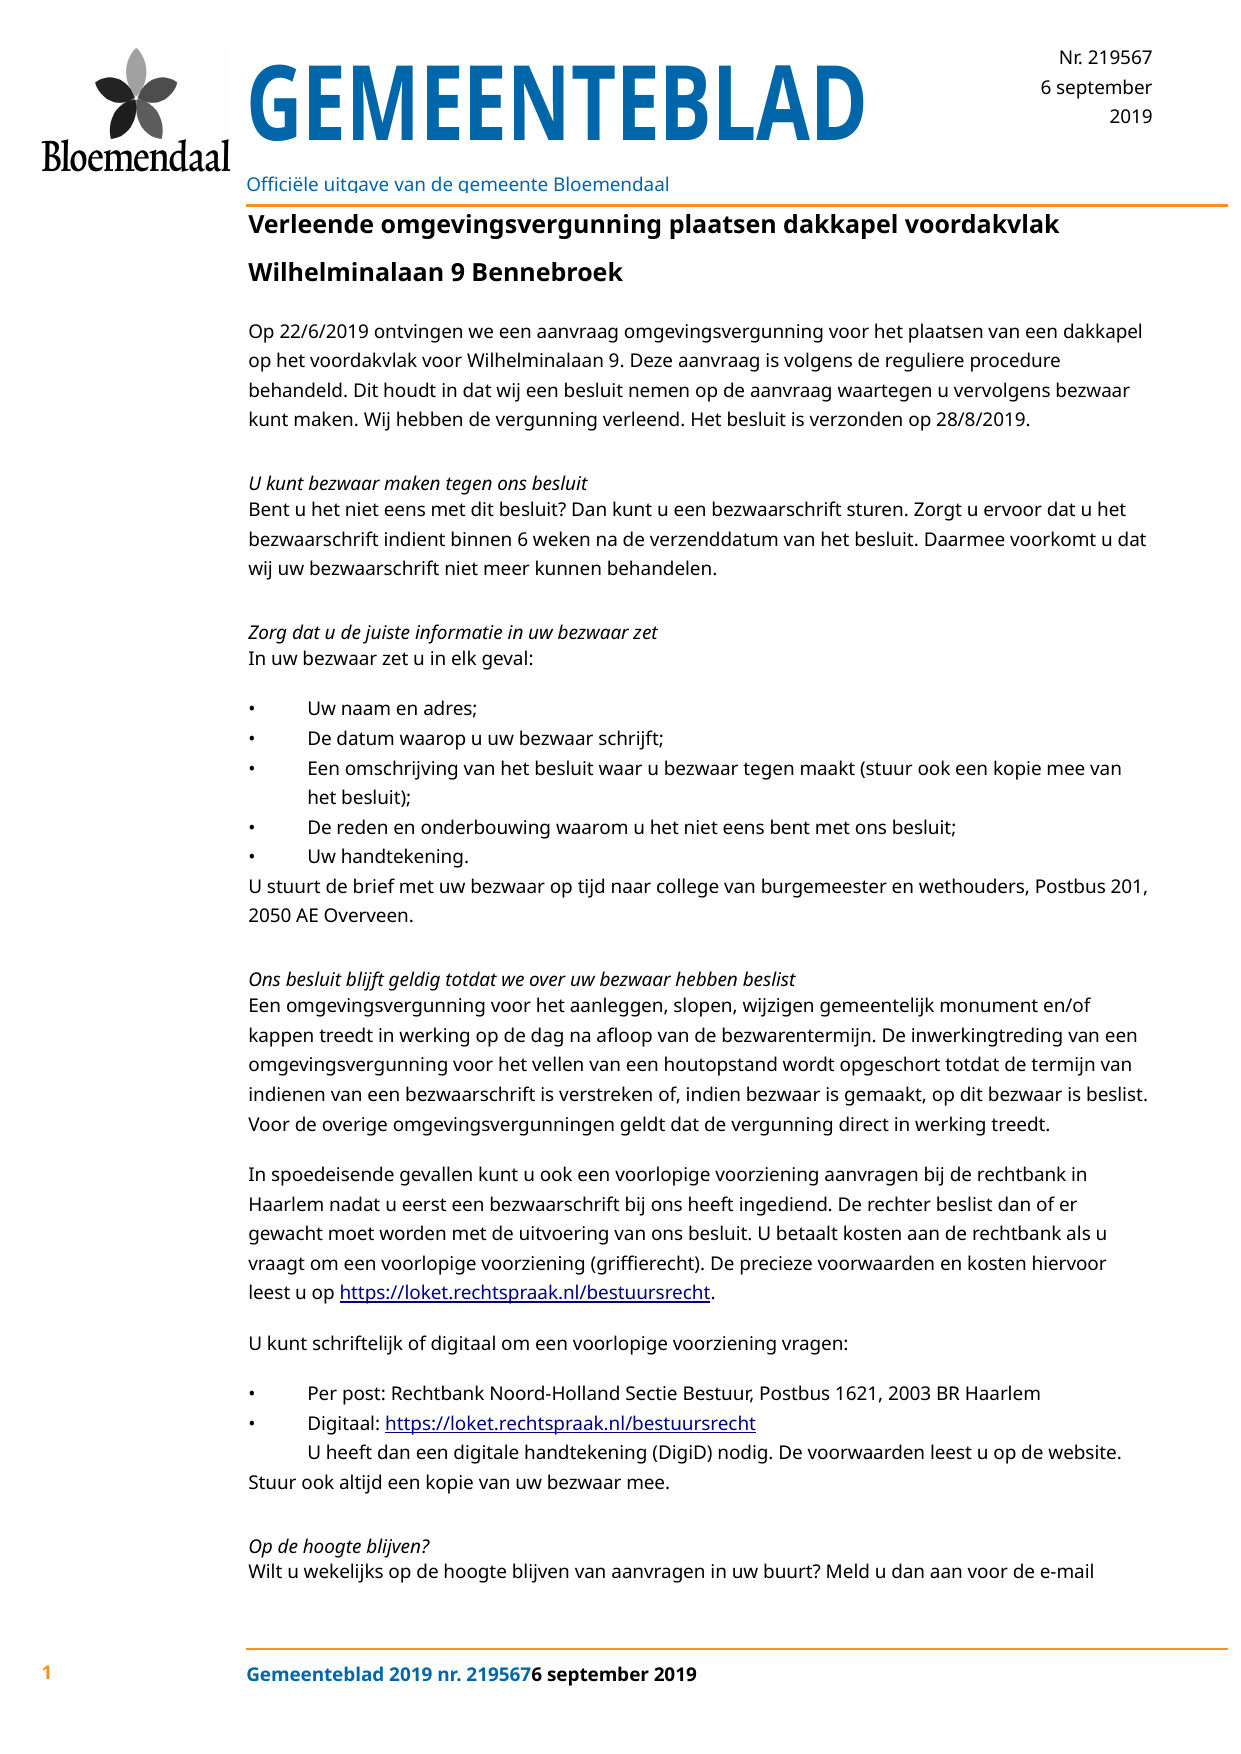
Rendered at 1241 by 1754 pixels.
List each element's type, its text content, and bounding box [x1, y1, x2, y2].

text Verleende omgevingsvergunning plaatsen dakkapel voordakvlak Wilhelminalaan 9 Bennebroek [248, 207, 1152, 288]
text U stuurt de brief met uw bezwaar op tijd naar college van burgemeester en wethouders, Postbus 201, 2050 AE Overveen. [248, 873, 1152, 928]
text Op de hoogte blijven? [248, 1533, 1152, 1559]
text U kunt bezwaar maken tegen ons besluit [248, 471, 1152, 496]
text Zorg dat u de juiste informatie in uw bezwaar zet [248, 619, 1152, 645]
list Digitaal: https://loket.rechtspraak.nl/bestuursrecht [248, 1410, 1152, 1436]
text Stuur ook altijd een kopie van uw bezwaar mee. [248, 1469, 1152, 1495]
picture [41, 47, 231, 172]
list Uw handtekening. [248, 843, 1152, 869]
text Op 22/6/2019 ontvingen we een aanvraag omgevingsvergunning voor het plaatsen van een dakkapel op het voordakvlak voor Wilhelminalaan 9. Deze aanvraag is volgens de reguliere procedure behandeld. Dit houdt in dat wij een besluit nemen op de aanvraag waartegen u vervolgens bezwaar kunt maken. Wij hebben de vergunning verleend. Het besluit is verzonden op 28/8/2019. [248, 318, 1152, 432]
list Een omschrijving van het besluit waar u bezwaar tegen maakt (stuur ook een kopie mee van het besluit); [248, 755, 1152, 810]
text Ons besluit blijft geldig totdat we over uw bezwaar hebben beslist [248, 967, 1152, 992]
text Bent u het niet eens met dit besluit? Dan kunt u een bezwaarschrift sturen. Zorgt u ervoor dat u het bezwaarschrift indient binnen 6 weken na de verzenddatum van het besluit. Daarmee voorkomt u dat wij uw bezwaarschrift niet meer kunnen behandelen. [248, 496, 1152, 581]
text Een omgevingsvergunning voor het aanleggen, slopen, wijzigen gemeentelijk monument en/of kappen treedt in werking op de dag na afloop van de bezwarentermijn. De inwerkingtreding van een omgevingsvergunning voor het vellen van een houtopstand wordt opgeschort totdat de termijn van indienen van een bezwaarschrift is verstreken of, indien bezwaar is gemaakt, op dit bezwaar is beslist. Voor de overige omgevingsvergunningen geldt dat de vergunning direct in werking treedt. [248, 992, 1152, 1136]
text Wilt u wekelijks op de hoogte blijven van aanvragen in uw buurt? Meld u dan aan voor de e-mail [248, 1559, 1152, 1584]
list U heeft dan een digitale handtekening (DigiD) nodig. De voorwaarden leest u op de website. [248, 1439, 1152, 1465]
text U kunt schriftelijk of digitaal om een voorlopige voorziening vragen: [248, 1330, 1152, 1356]
text In uw bezwaar zet u in elk geval: [248, 645, 1152, 671]
list De reden en onderbouwing waarom u het niet eens bent met ons besluit; [248, 814, 1152, 840]
list Per post: Rechtbank Noord-Holland Sectie Bestuur, Postbus 1621, 2003 BR Haarlem [248, 1380, 1152, 1406]
list Uw naam en adres; [248, 696, 1152, 721]
list De datum waarop u uw bezwaar schrijft; [248, 725, 1152, 751]
text In spoedeisende gevallen kunt u ook een voorlopige voorziening aanvragen bij de rechtbank in Haarlem nadat u eerst een bezwaarschrift bij ons heeft ingediend. De rechter beslist dan of er gewacht moet worden met de uitvoering van ons besluit. U betaalt kosten aan de rechtbank als u vraagt om een voorlopige voorziening (griffierecht). De precieze voorwaarden en kosten hiervoor leest u op https://loket.rechtspraak.nl/bestuursrecht. [248, 1161, 1152, 1305]
